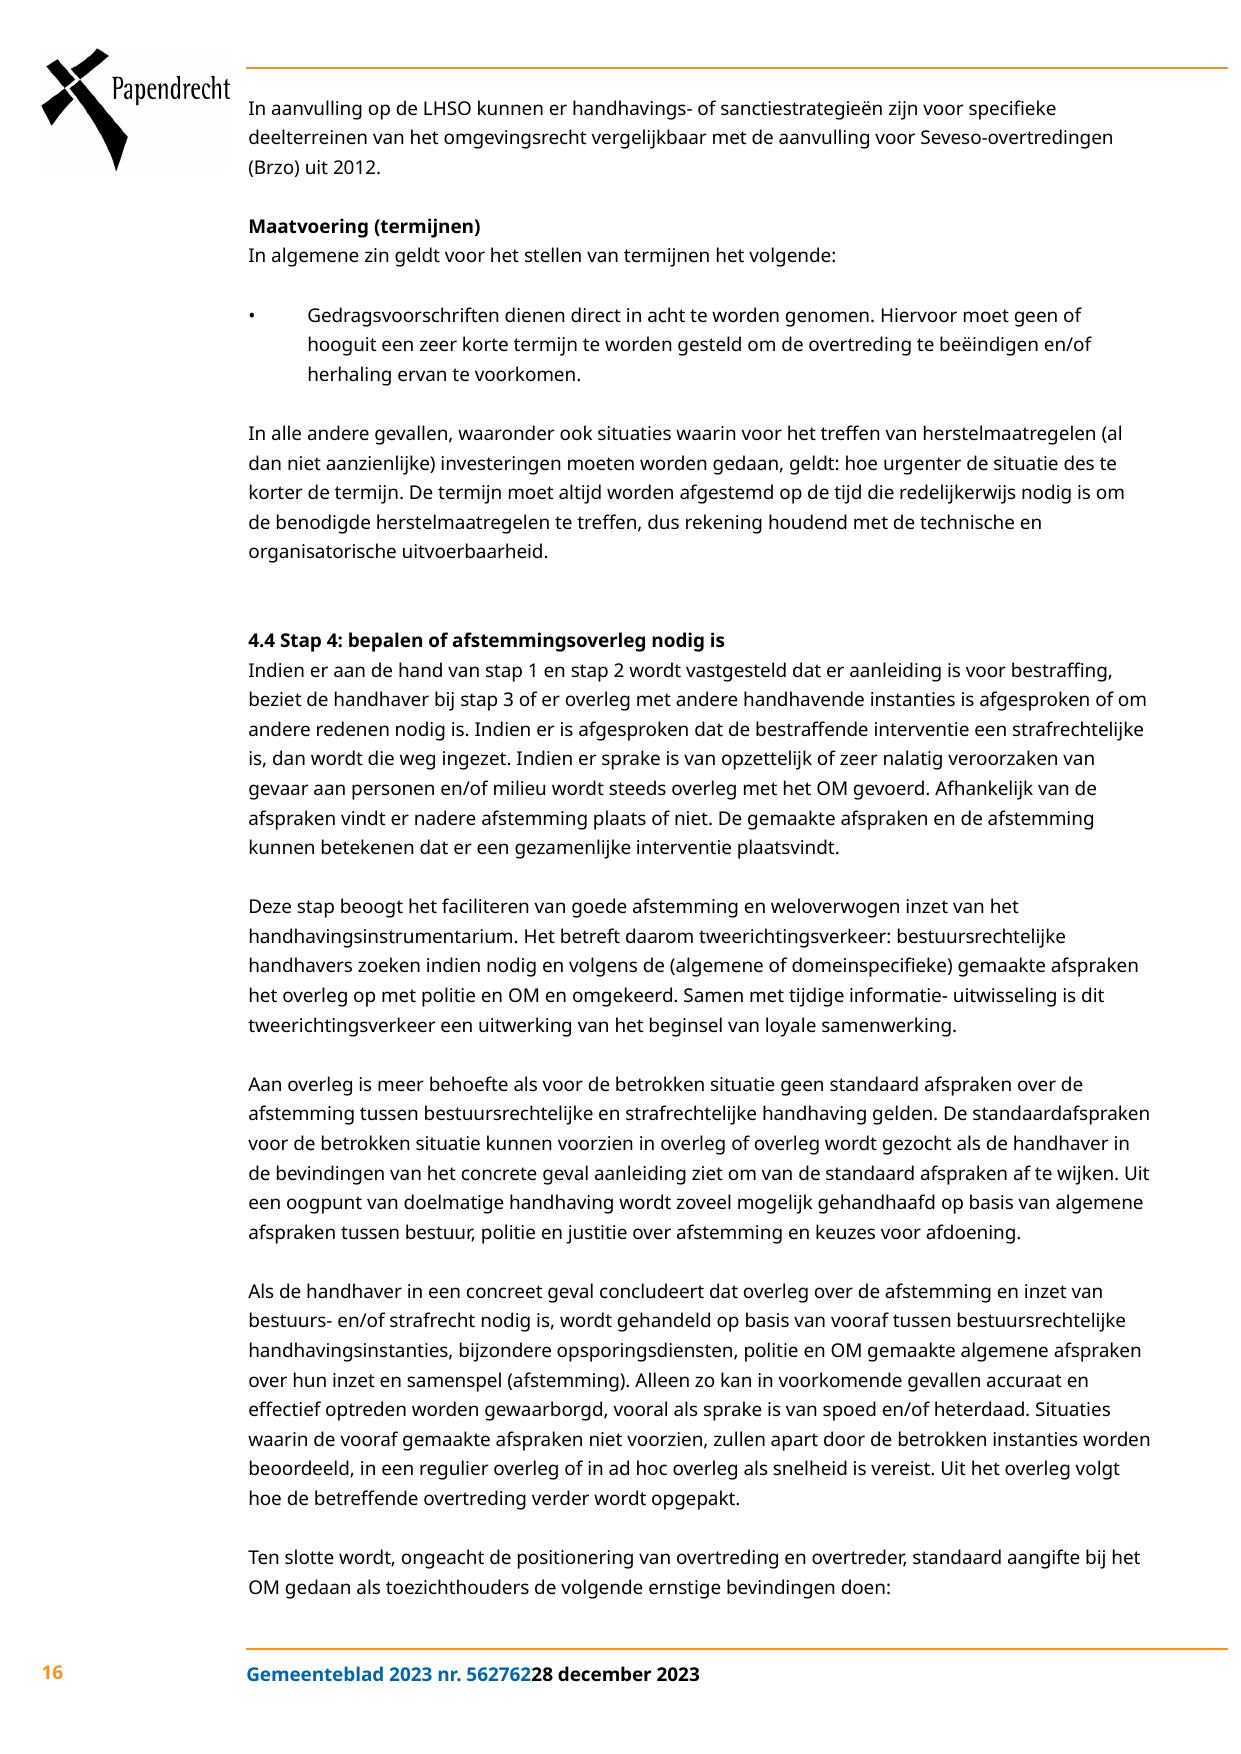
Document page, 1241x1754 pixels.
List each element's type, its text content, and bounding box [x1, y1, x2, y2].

text Als de handhaver in een concreet geval concludeert dat overleg over de afstemming en inzet van bestuurs- en/of strafrecht nodig is, wordt gehandeld op basis van vooraf tussen bestuursrechtelijke handhavingsinstanties, bijzondere opsporingsdiensten, politie en OM gemaakte algemene afspraken over hun inzet en samenspel (afstemming). Alleen zo kan in voorkomende gevallen accuraat en effectief optreden worden gewaarborgd, vooral als sprake is van spoed en/of heterdaad. Situaties waarin de vooraf gemaakte afspraken niet voorzien, zullen apart door de betrokken instanties worden beoordeeld, in een regulier overleg of in ad hoc overleg als snelheid is vereist. Uit het overleg volgt hoe de betreffende overtreding verder wordt opgepakt. [248, 1278, 1152, 1511]
text Deze stap beoogt het faciliteren van goede afstemming en weloverwogen inzet van het handhavingsinstrumentarium. Het betreft daarom tweerichtingsverkeer: bestuursrechtelijke handhavers zoeken indien nodig en volgens de (algemene of domeinspecifieke) gemaakte afspraken het overleg op met politie en OM en omgekeerd. Samen met tijdige informatie- uitwisseling is dit tweerichtingsverkeer een uitwerking van het beginsel van loyale samenwerking. [248, 893, 1152, 1038]
text In algemene zin geldt voor het stellen van termijnen het volgende: [248, 243, 1152, 268]
text Ten slotte wordt, ongeacht de positionering van overtreding en overtreder, standaard aangifte bij het OM gedaan als toezichthouders de volgende ernstige bevindingen doen: [248, 1544, 1152, 1600]
text In aanvulling op de LHSO kunnen er handhavings- of sanctiestrategieën zijn voor specifieke deelterreinen van het omgevingsrecht vergelijkbaar met de aanvulling voor Seveso-overtredingen (Brzo) uit 2012. [248, 95, 1152, 180]
text Indien er aan de hand van stap 1 en stap 2 wordt vastgesteld dat er aanleiding is voor bestraffing, beziet de handhaver bij stap 3 of er overleg met andere handhavende instanties is afgesproken of om andere redenen nodig is. Indien er is afgesproken dat de bestraffende interventie een strafrechtelijke is, dan wordt die weg ingezet. Indien er sprake is van opzettelijk of zeer nalatig veroorzaken van gevaar aan personen en/of milieu wordt steeds overleg met het OM gevoerd. Afhankelijk van de afspraken vindt er nadere afstemming plaats of niet. De gemaakte afspraken en de afstemming kunnen betekenen dat er een gezamenlijke interventie plaatsvindt. [248, 657, 1152, 860]
text 4.4 Stap 4: bepalen of afstemmingsoverleg nodig is [248, 627, 1152, 653]
text In alle andere gevallen, waaronder ook situaties waarin voor het treffen van herstelmaatregelen (al dan niet aanzienlijke) investeringen moeten worden gedaan, geldt: hoe urgenter de situatie des te korter de termijn. De termijn moet altijd worden afgestemd op de tijd die redelijkerwijs nodig is om de benodigde herstelmaatregelen te treffen, dus rekening houdend met de technische en organisatorische uitvoerbaarheid. [248, 420, 1152, 564]
list Gedragsvoorschriften dienen direct in acht te worden genomen. Hiervoor moet geen of hooguit een zeer korte termijn te worden gesteld om de overtreding te beëindigen en/of herhaling ervan te voorkomen. [248, 302, 1152, 387]
text Aan overleg is meer behoefte als voor de betrokken situatie geen standaard afspraken over de afstemming tussen bestuursrechtelijke en strafrechtelijke handhaving gelden. De standaardafspraken voor de betrokken situatie kunnen voorzien in overleg of overleg wordt gezocht als de handhaver in de bevindingen van het concrete geval aanleiding ziet om van de standaard afspraken af te wijken. Uit een oogpunt van doelmatige handhaving wordt zoveel mogelijk gehandhaafd op basis van algemene afspraken tussen bestuur, politie en justitie over afstemming en keuzes voor afdoening. [248, 1071, 1152, 1245]
text Maatvoering (termijnen) [248, 213, 1152, 239]
picture [41, 47, 231, 172]
